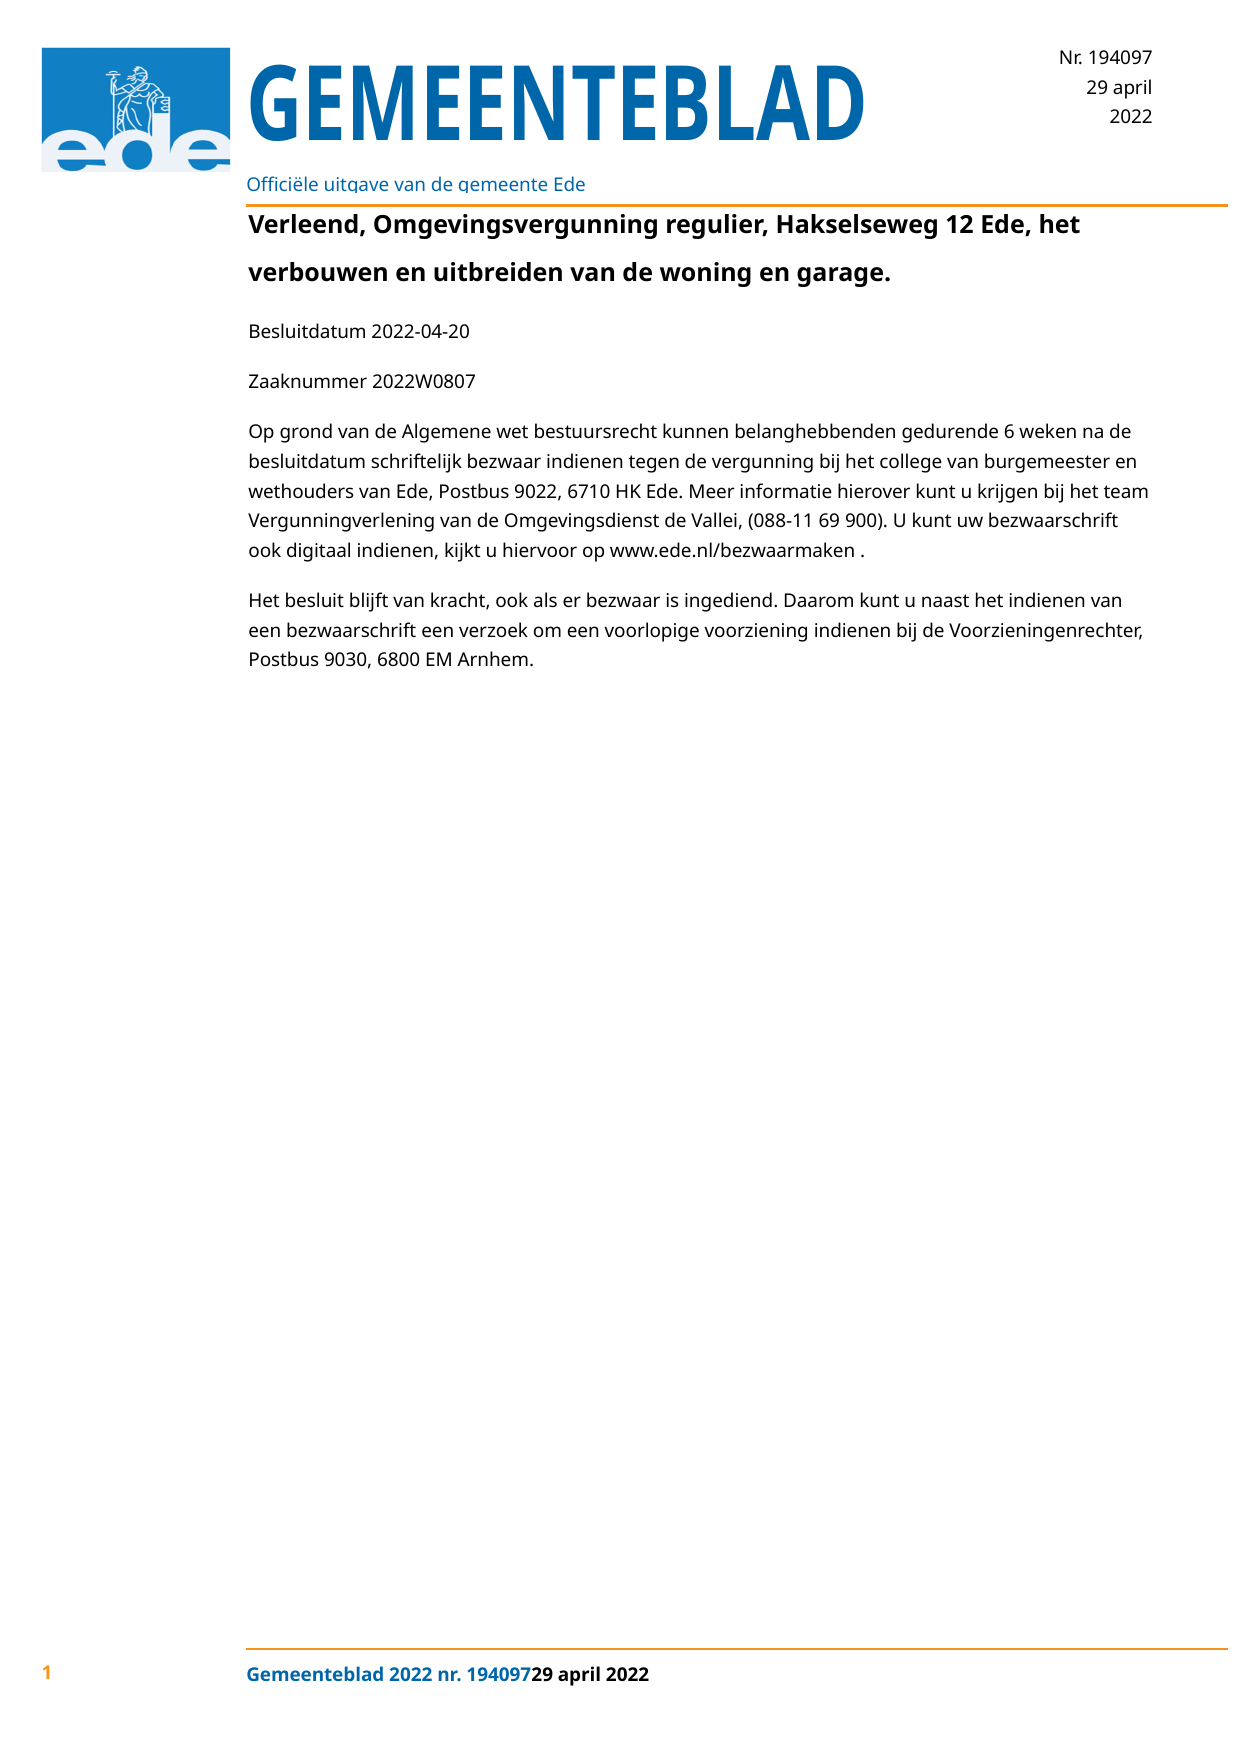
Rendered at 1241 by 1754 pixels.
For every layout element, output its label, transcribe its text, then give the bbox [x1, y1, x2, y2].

text Op grond van de Algemene wet bestuursrecht kunnen belanghebbenden gedurende 6 weken na de besluitdatum schriftelijk bezwaar indienen tegen de vergunning bij het college van burgemeester en wethouders van Ede, Postbus 9022, 6710 HK Ede. Meer informatie hierover kunt u krijgen bij het team Vergunningverlening van de Omgevingsdienst de Vallei, (088-11 69 900). U kunt uw bezwaarschrift ook digitaal indienen, kijkt u hiervoor op www.ede.nl/bezwaarmaken . [248, 419, 1152, 563]
text Het besluit blijft van kracht, ook als er bezwaar is ingediend. Daarom kunt u naast het indienen van een bezwaarschrift een verzoek om een voorlopige voorziening indienen bij de Voorzieningenrechter, Postbus 9030, 6800 EM Arnhem. [248, 587, 1152, 672]
text Verleend, Omgevingsvergunning regulier, Hakselseweg 12 Ede, het verbouwen en uitbreiden van de woning en garage. [248, 207, 1152, 288]
text Zaaknummer 2022W0807 [248, 368, 1152, 394]
picture [41, 47, 231, 172]
text Besluitdatum 2022-04-20 [248, 318, 1152, 344]
